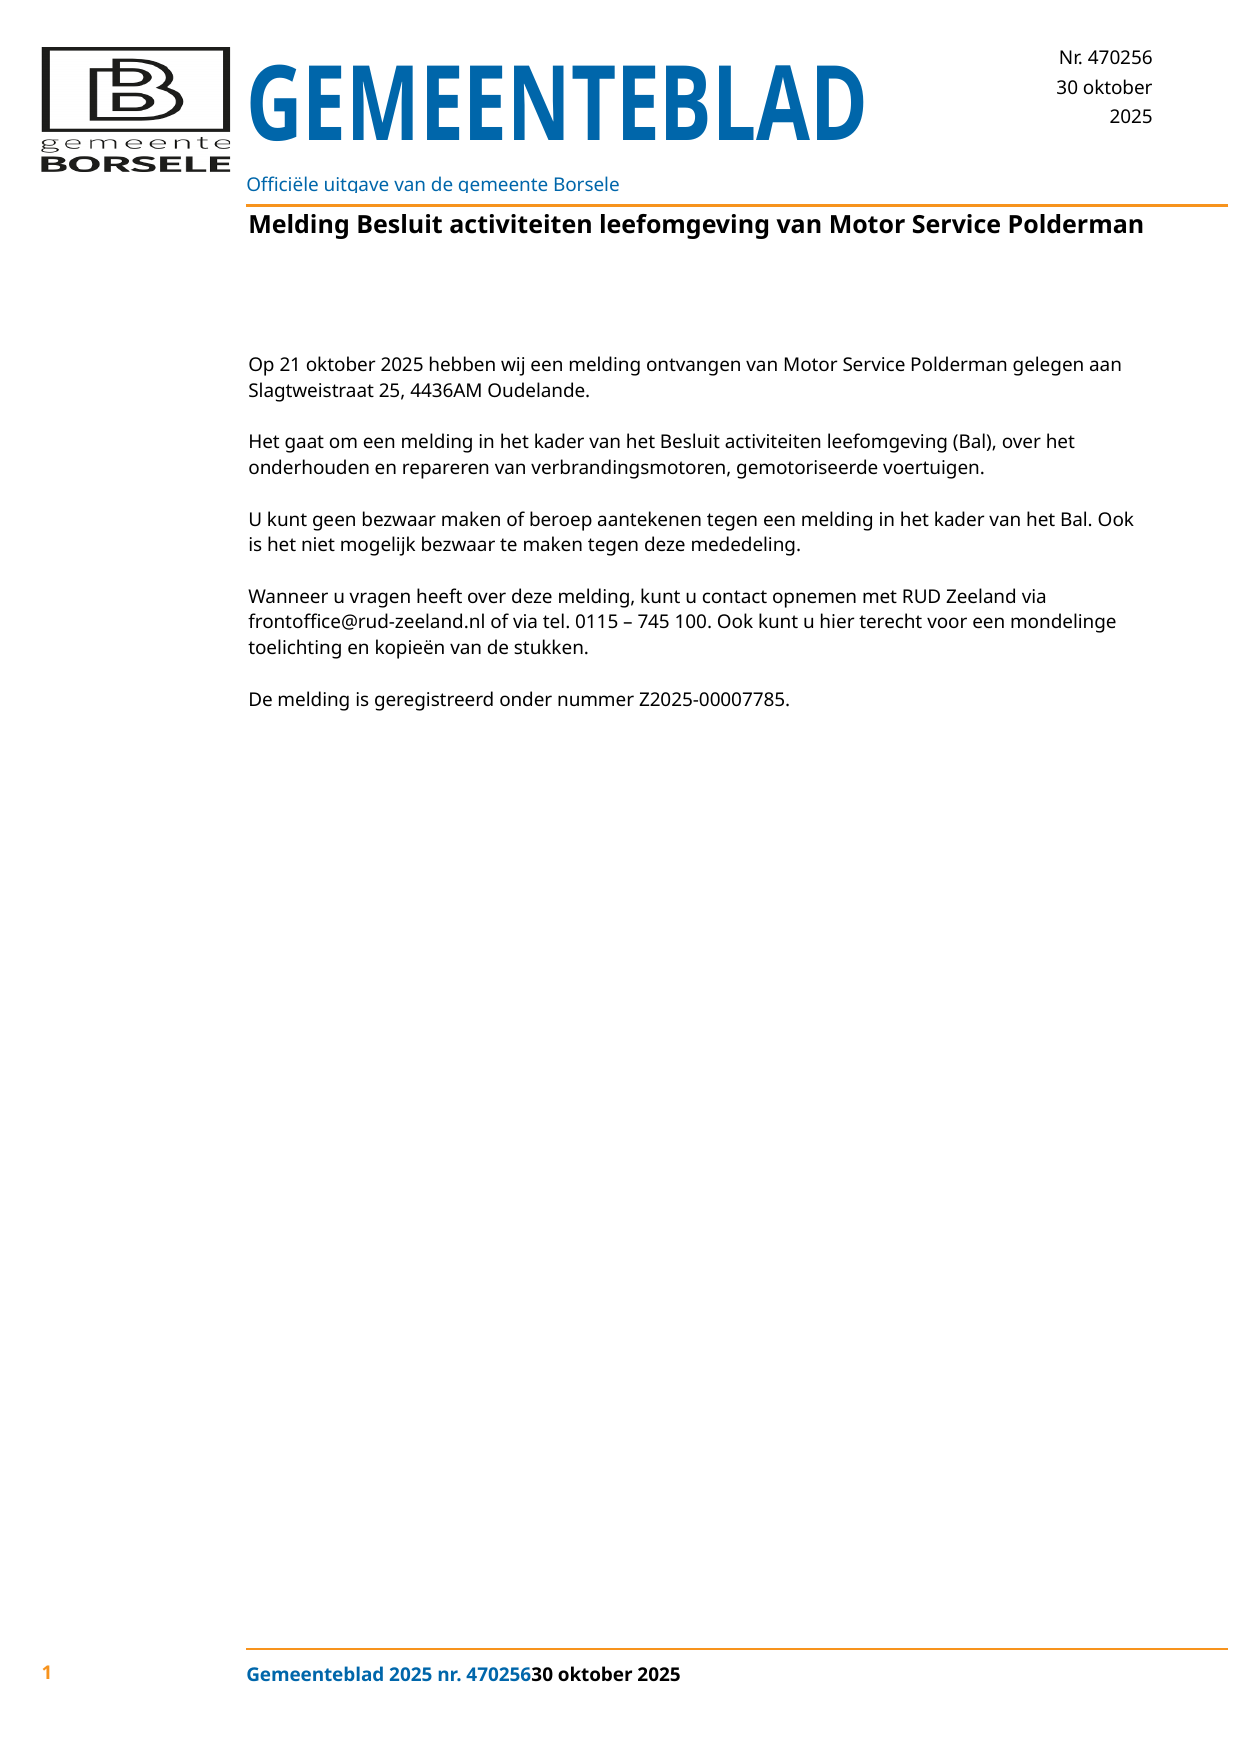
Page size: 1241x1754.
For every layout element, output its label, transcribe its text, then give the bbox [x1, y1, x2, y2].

picture [41, 47, 231, 172]
text Op 21 oktober 2025 hebben wij een melding ontvangen van Motor Service Polderman gelegen aan Slagtweistraat 25, 4436AM Oudelande. [248, 351, 1152, 403]
text Wanneer u vragen heeft over deze melding, kunt u contact opnemen met RUD Zeeland via frontoffice@rud-zeeland.nl of via tel. 0115 – 745 100. Ook kunt u hier terecht voor een mondelinge toelichting en kopieën van de stukken. [248, 583, 1152, 660]
text De melding is geregistreerd onder nummer Z2025-00007785. [248, 686, 1152, 712]
text U kunt geen bezwaar maken of beroep aantekenen tegen een melding in het kader van het Bal. Ook is het niet mogelijk bezwaar te maken tegen deze mededeling. [248, 506, 1152, 557]
text Melding Besluit activiteiten leefomgeving van Motor Service Polderman [248, 207, 1152, 241]
text Het gaat om een melding in het kader van het Besluit activiteiten leefomgeving (Bal), over het onderhouden en repareren van verbrandingsmotoren, gemotoriseerde voertuigen. [248, 428, 1152, 480]
